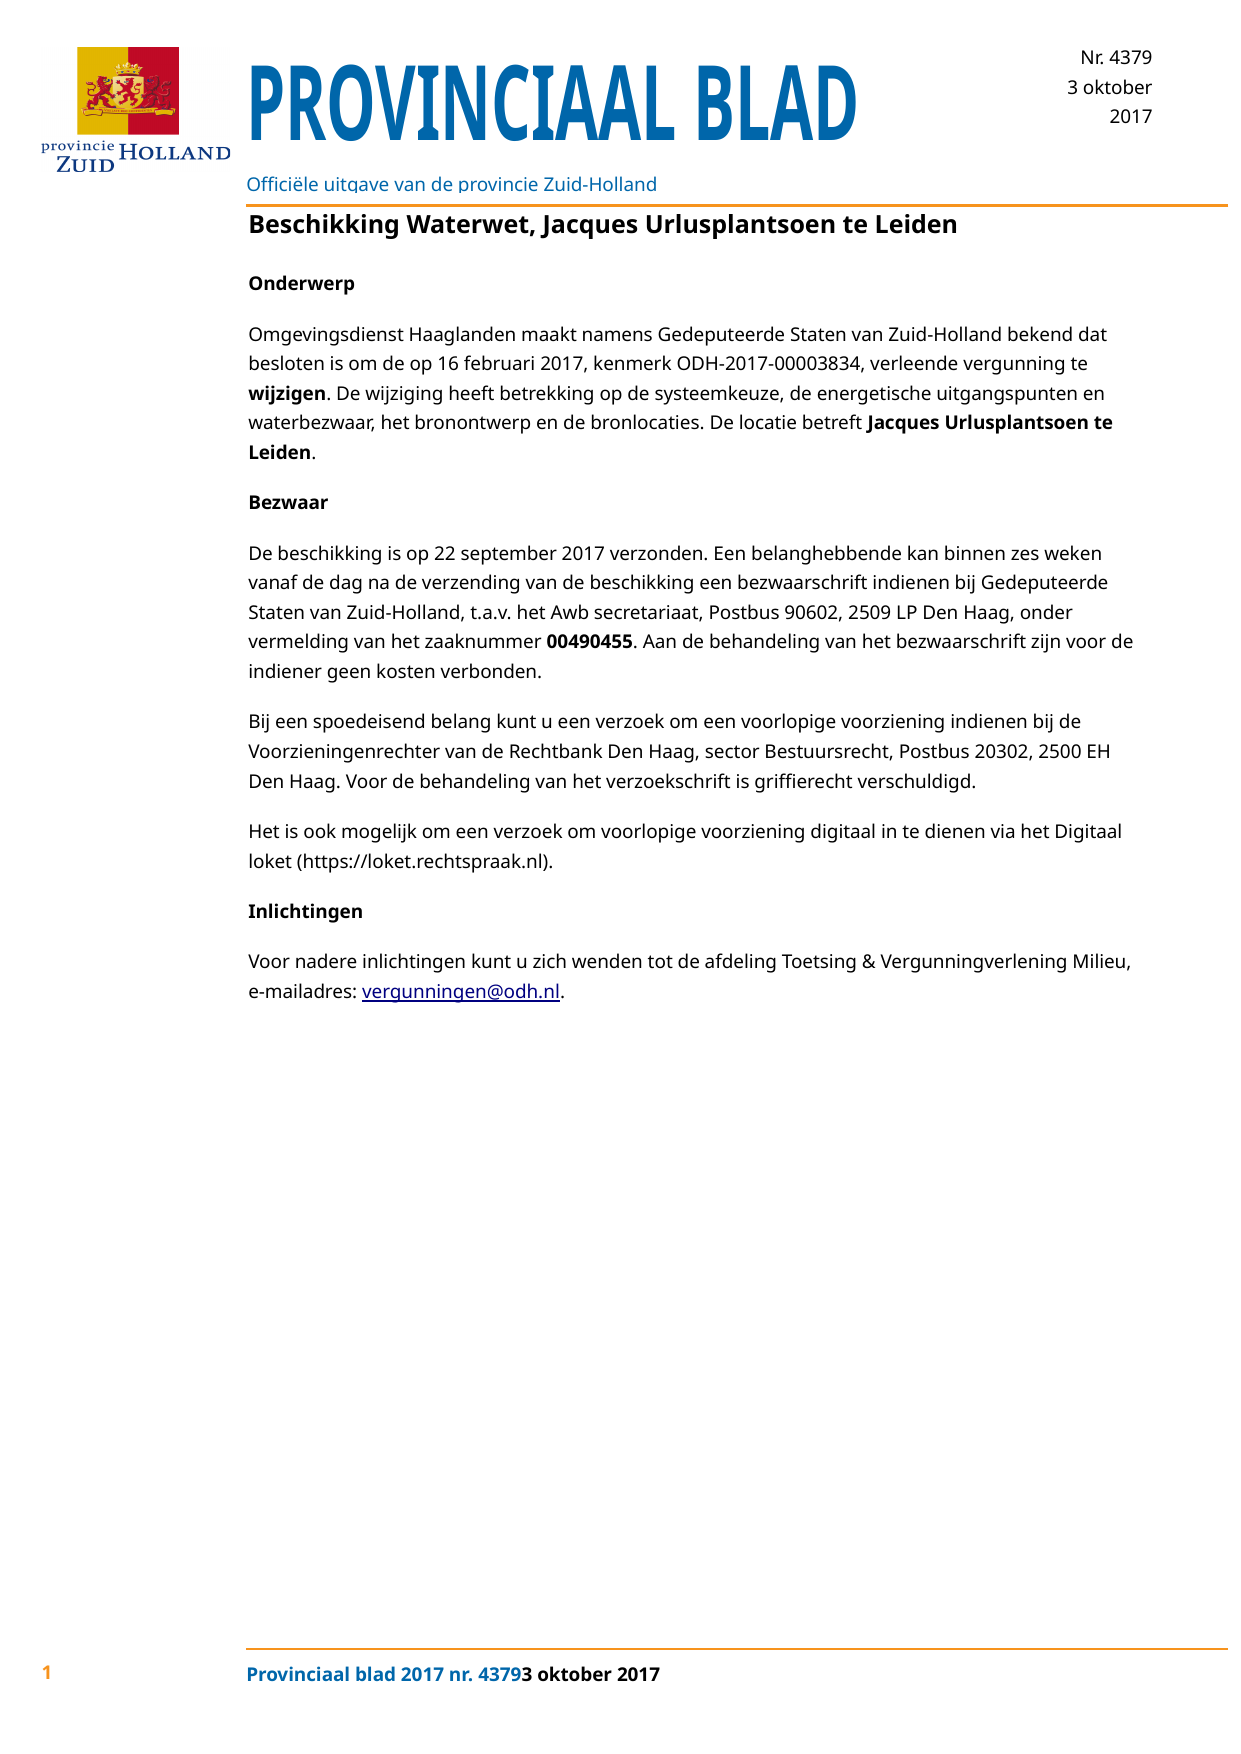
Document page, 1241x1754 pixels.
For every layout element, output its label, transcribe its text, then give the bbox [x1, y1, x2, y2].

text Onderwerp [248, 270, 1152, 296]
text Bezwaar [248, 489, 1152, 515]
text Het is ook mogelijk om een verzoek om voorlopige voorziening digitaal in te dienen via het Digitaal loket (https://loket.rechtspraak.nl). [248, 818, 1152, 873]
text Bij een spoedeisend belang kunt u een verzoek om een voorlopige voorziening indienen bij de Voorzieningenrechter van de Rechtbank Den Haag, sector Bestuursrecht, Postbus 20302, 2500 EH Den Haag. Voor de behandeling van het verzoekschrift is griffierecht verschuldigd. [248, 709, 1152, 793]
text De beschikking is op 22 september 2017 verzonden. Een belanghebbende kan binnen zes weken vanaf de dag na de verzending van de beschikking een bezwaarschrift indienen bij Gedeputeerde Staten van Zuid-Holland, t.a.v. het Awb secretariaat, Postbus 90602, 2509 LP Den Haag, onder vermelding van het zaaknummer 00490455. Aan de behandeling van het bezwaarschrift zijn voor de indiener geen kosten verbonden. [248, 540, 1152, 684]
text Omgevingsdienst Haaglanden maakt namens Gedeputeerde Staten van Zuid-Holland bekend dat besloten is om de op 16 februari 2017, kenmerk ODH-2017-00003834, verleende vergunning te wijzigen. De wijziging heeft betrekking op de systeemkeuze, de energetische uitgangspunten en waterbezwaar, het bronontwerp en de bronlocaties. De locatie betreft Jacques Urlusplantsoen te Leiden. [248, 321, 1152, 465]
text Inlichtingen [248, 898, 1152, 924]
text Voor nadere inlichtingen kunt u zich wenden tot de afdeling Toetsing & Vergunningverlening Milieu, e-mailadres: vergunningen@odh.nl. [248, 949, 1152, 1004]
text Beschikking Waterwet, Jacques Urlusplantsoen te Leiden [248, 207, 1152, 241]
picture [41, 47, 231, 172]
